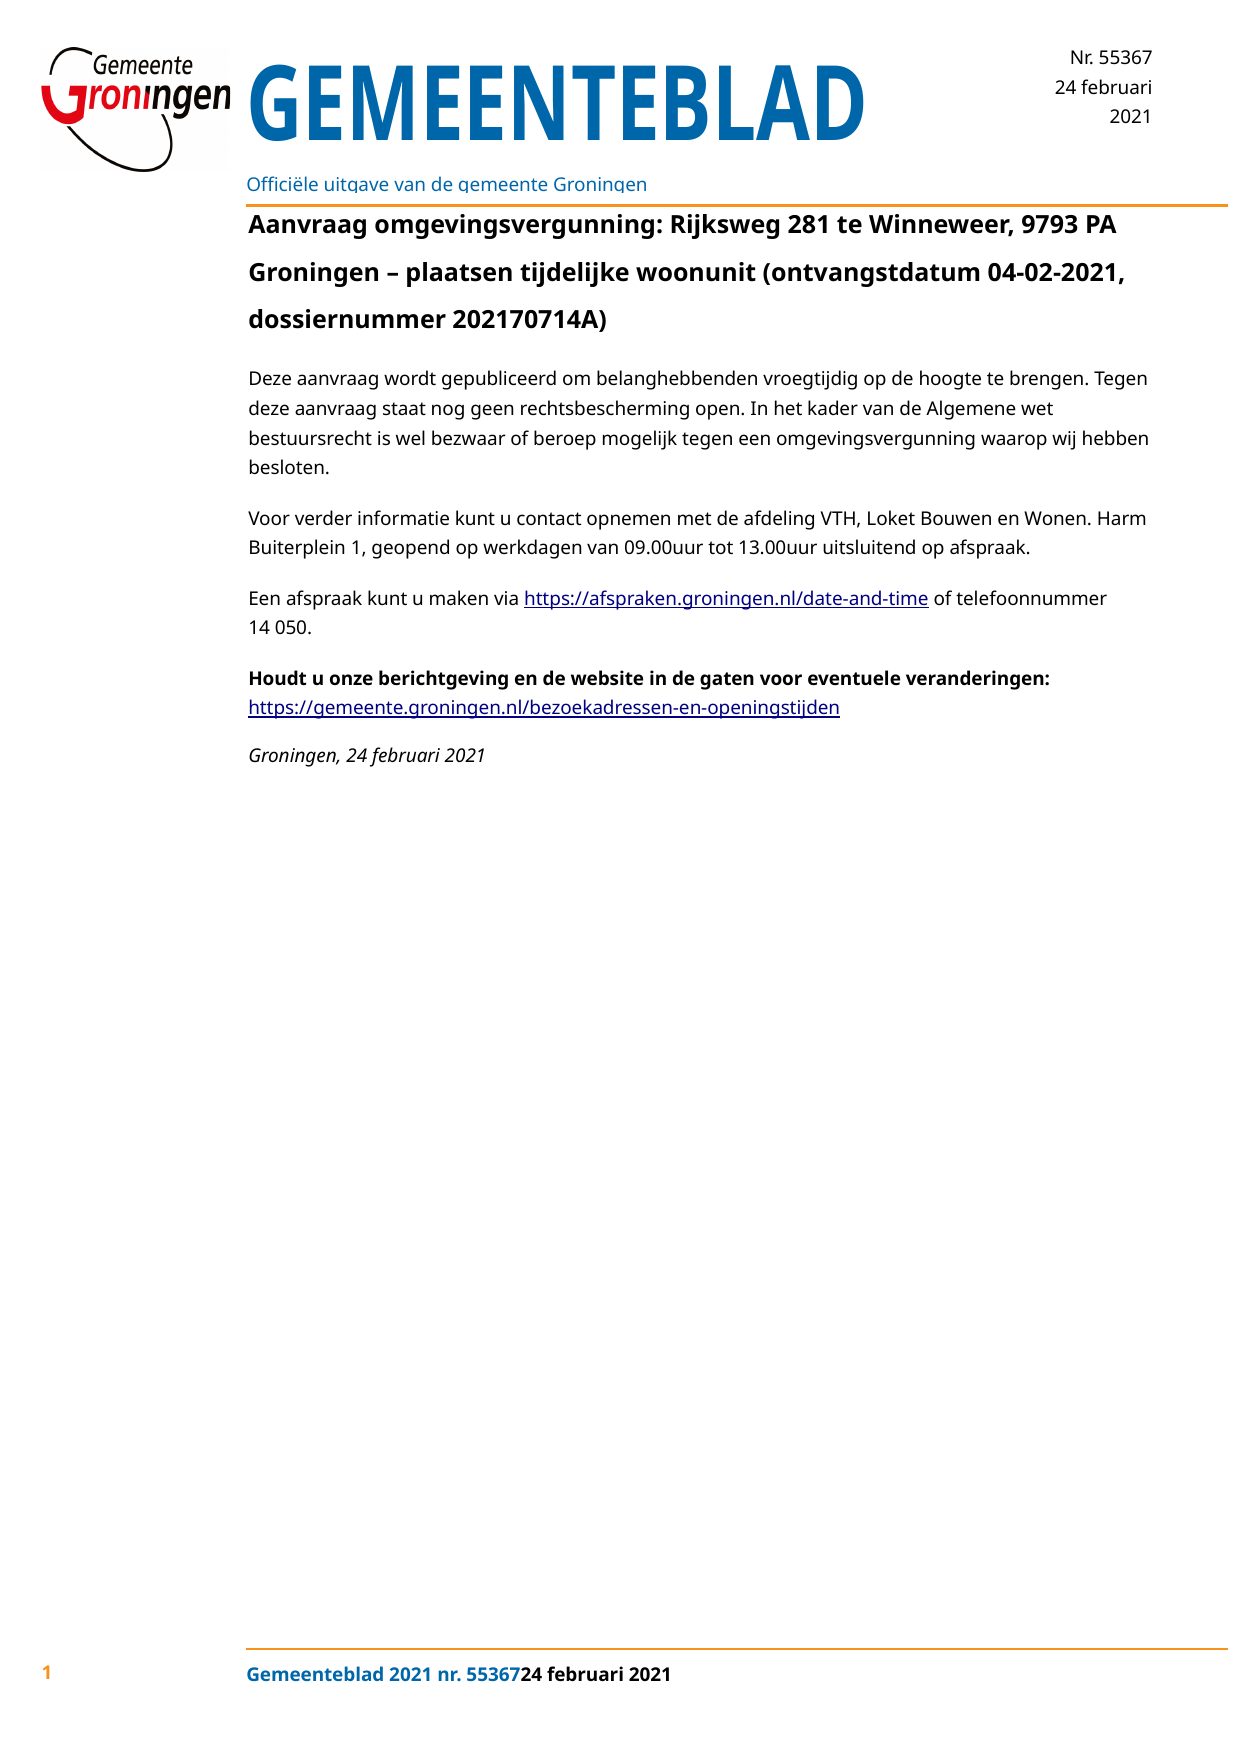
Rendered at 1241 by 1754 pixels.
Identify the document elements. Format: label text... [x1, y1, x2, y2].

text Voor verder informatie kunt u contact opnemen met de afdeling VTH, Loket Bouwen en Wonen. Harm Buiterplein 1, geopend op werkdagen van 09.00uur tot 13.00uur uitsluitend op afspraak. [248, 505, 1152, 560]
text Deze aanvraag wordt gepubliceerd om belanghebbenden vroegtijdig op de hoogte te brengen. Tegen deze aanvraag staat nog geen rechtsbescherming open. In het kader van de Algemene wet bestuursrecht is wel bezwaar of beroep mogelijk tegen een omgevingsvergunning waarop wij hebben besloten. [248, 366, 1152, 480]
picture [41, 47, 231, 172]
text Aanvraag omgevingsvergunning: Rijksweg 281 te Winneweer, 9793 PA Groningen – plaatsen tijdelijke woonunit (ontvangstdatum 04-02-2021, dossiernummer 202170714A) [248, 207, 1152, 336]
text Groningen, 24 februari 2021 [248, 742, 1152, 768]
text Een afspraak kunt u maken via https://afspraken.groningen.nl/date-and-time of telefoonnummer 14 050. [248, 585, 1152, 640]
text Houdt u onze berichtgeving en de website in de gaten voor eventuele veranderingen: https://gemeente.groningen.nl/bezoekadressen-en-openingstijden [248, 665, 1152, 720]
